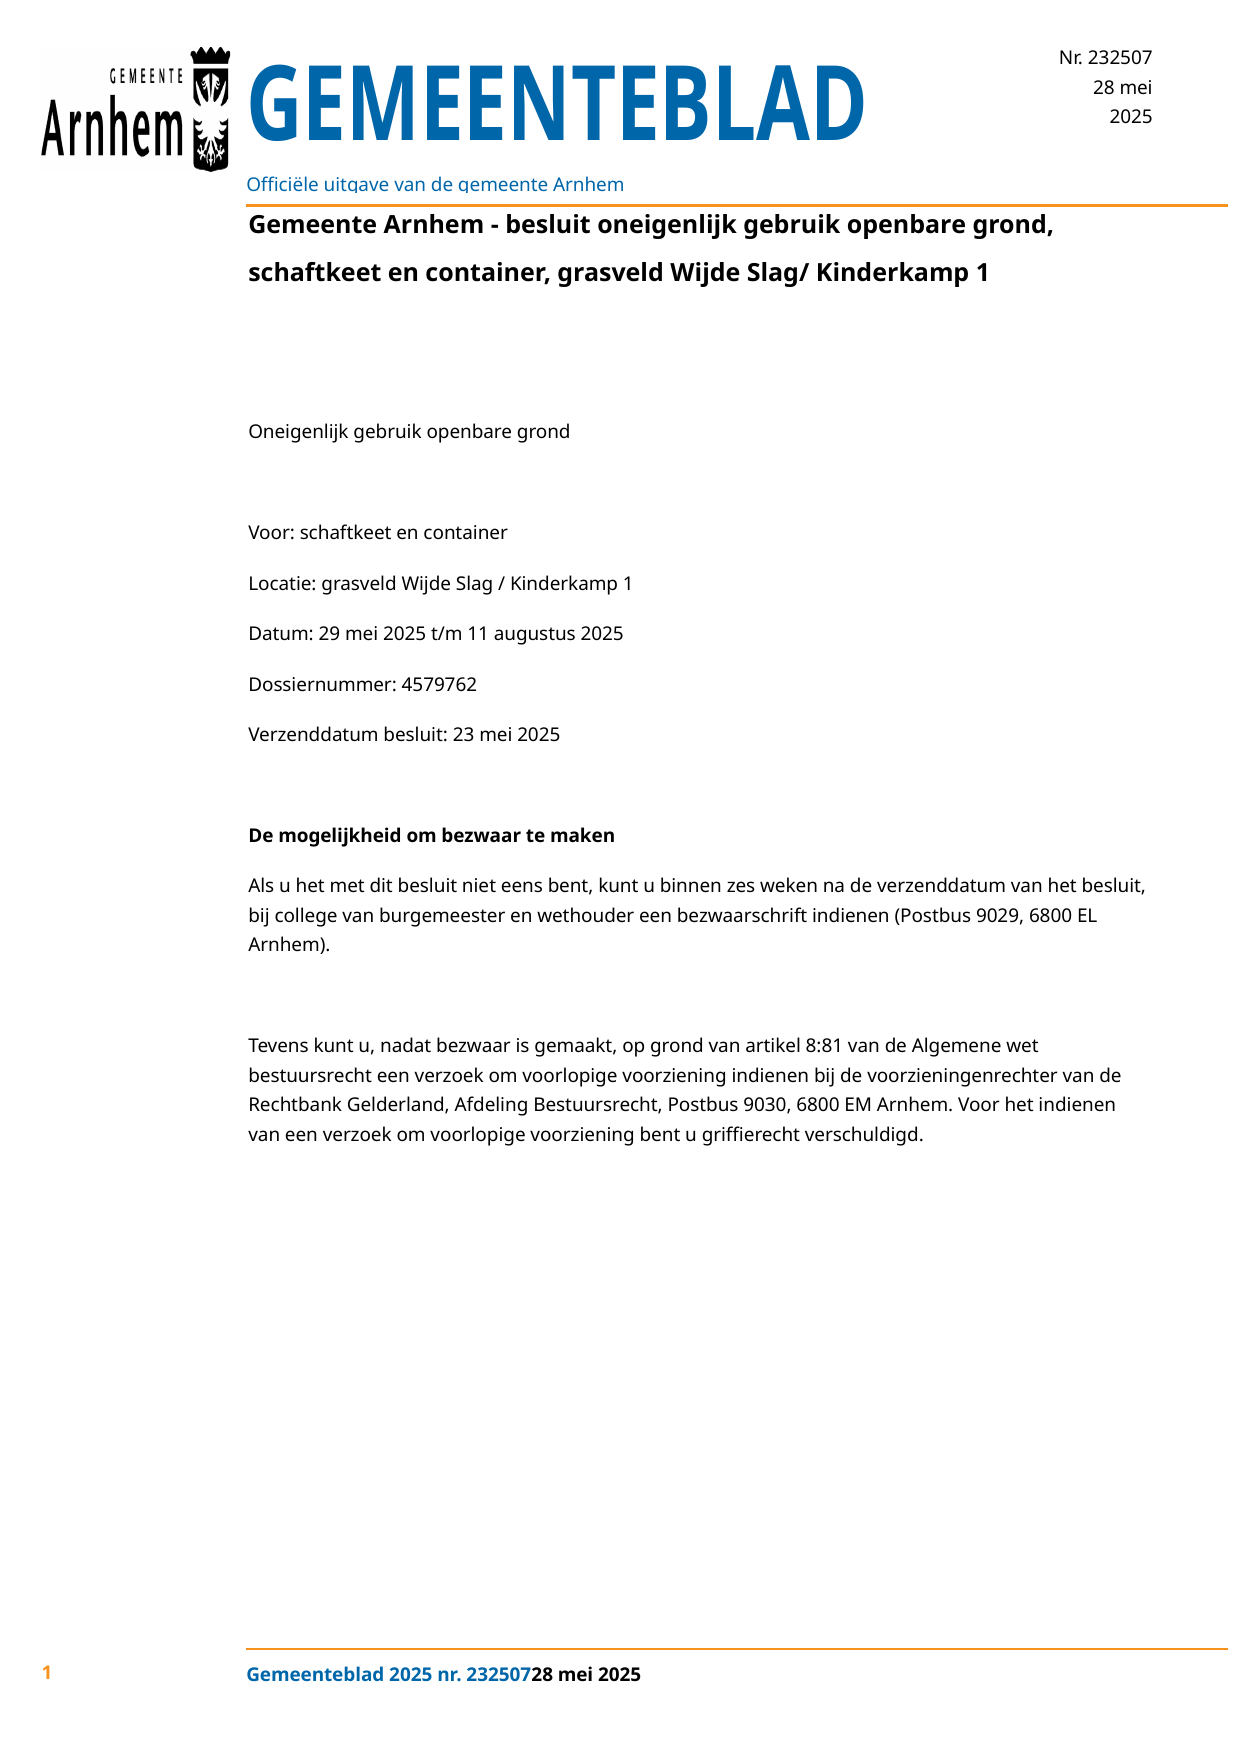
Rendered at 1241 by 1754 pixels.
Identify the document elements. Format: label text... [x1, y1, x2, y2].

text Verzenddatum besluit: 23 mei 2025 [248, 721, 1152, 747]
text Locatie: grasveld Wijde Slag / Kinderkamp 1 [248, 570, 1152, 596]
text Tevens kunt u, nadat bezwaar is gemaakt, op grond van artikel 8:81 van de Algemene wet bestuursrecht een verzoek om voorlopige voorziening indienen bij de voorzieningenrechter van de Rechtbank Gelderland, Afdeling Bestuursrecht, Postbus 9030, 6800 EM Arnhem. Voor het indienen van een verzoek om voorlopige voorziening bent u griffierecht verschuldigd. [248, 1032, 1152, 1147]
text Gemeente Arnhem - besluit oneigenlijk gebruik openbare grond, schaftkeet en container, grasveld Wijde Slag/ Kinderkamp 1 [248, 207, 1152, 288]
text Voor: schaftkeet en container [248, 519, 1152, 545]
text De mogelijkheid om bezwaar te maken [248, 822, 1152, 848]
text Dossiernummer: 4579762 [248, 671, 1152, 697]
text Oneigenlijk gebruik openbare grond [248, 419, 1152, 444]
text Datum: 29 mei 2025 t/m 11 augustus 2025 [248, 620, 1152, 646]
text Als u het met dit besluit niet eens bent, kunt u binnen zes weken na de verzenddatum van het besluit, bij college van burgemeester en wethouder een bezwaarschrift indienen (Postbus 9029, 6800 EL Arnhem). [248, 872, 1152, 957]
picture [41, 47, 231, 172]
